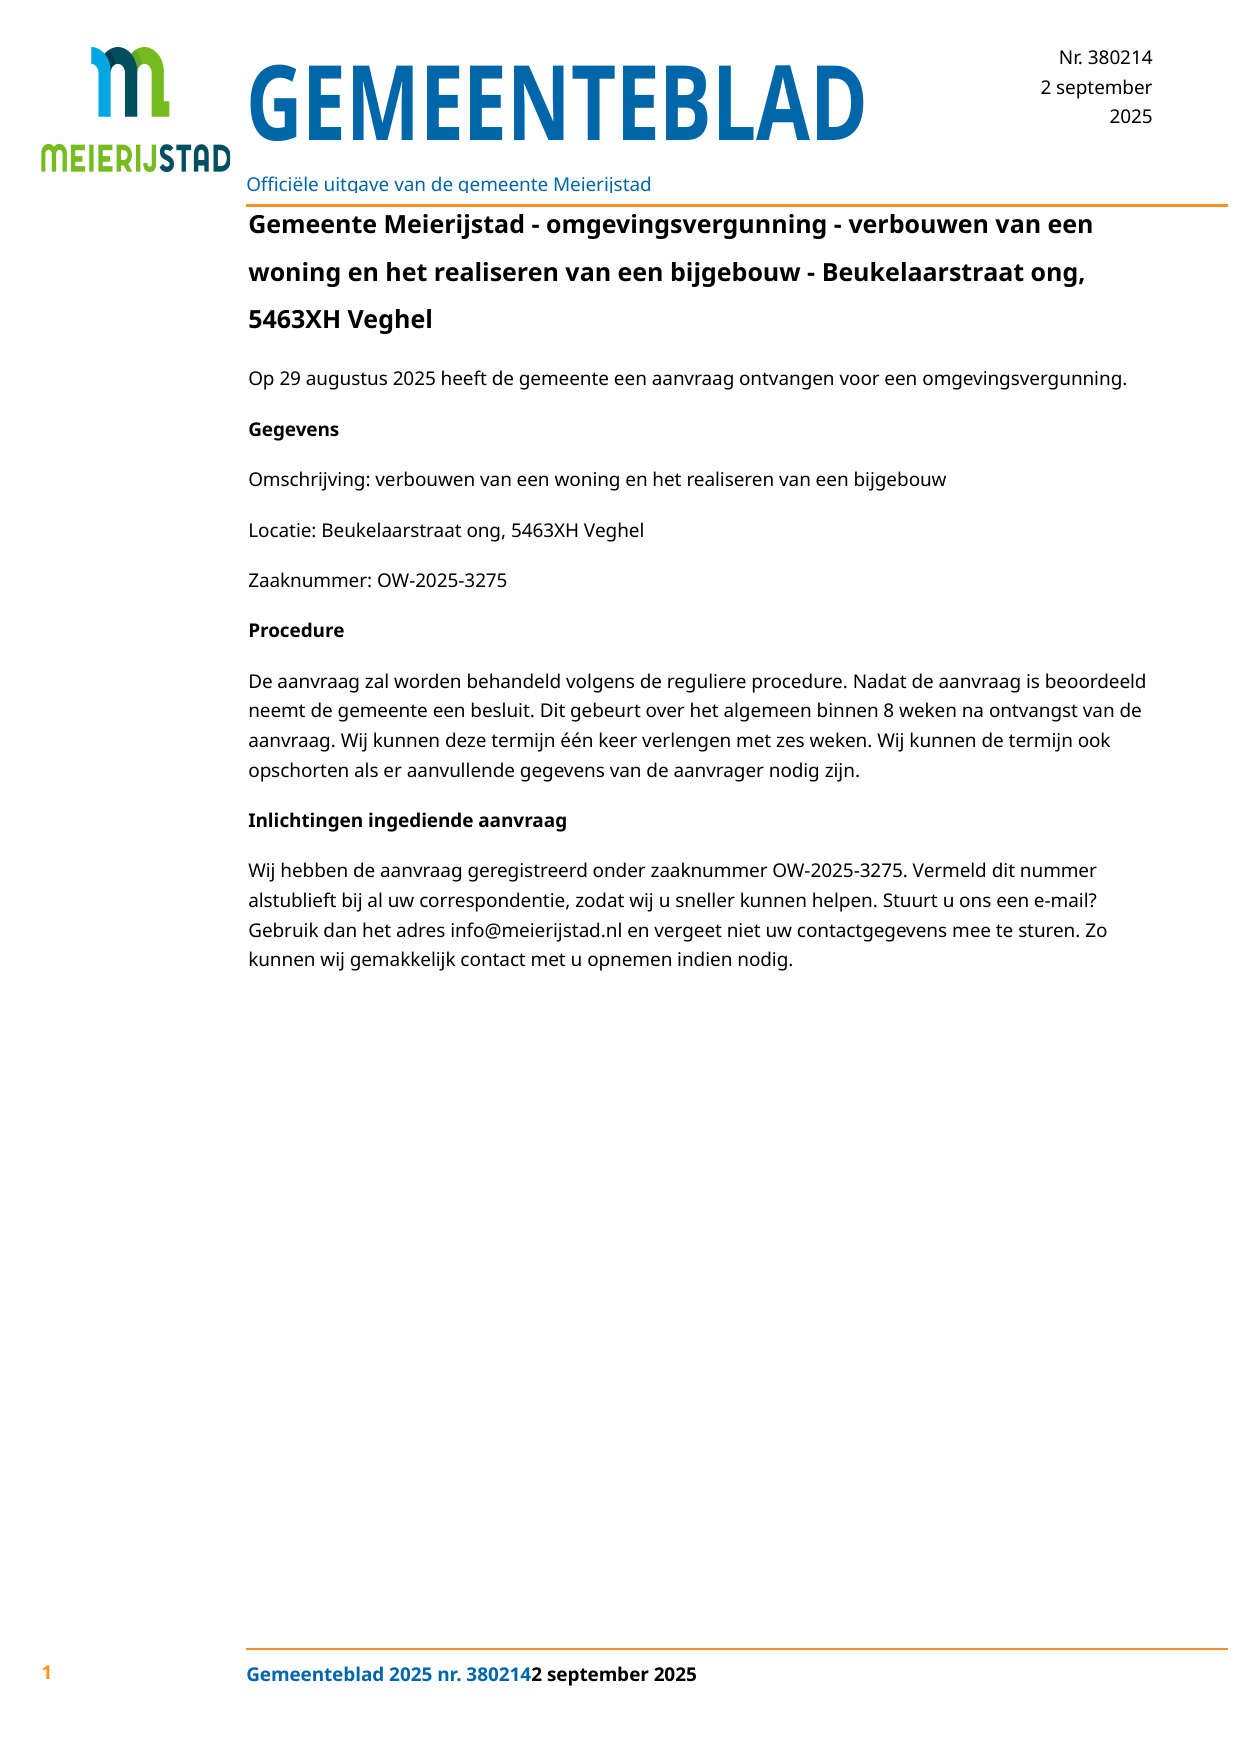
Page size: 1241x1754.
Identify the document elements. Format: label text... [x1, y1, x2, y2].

text Gegevens [248, 416, 1152, 442]
text Procedure [248, 618, 1152, 643]
text Inlichtingen ingediende aanvraag [248, 807, 1152, 833]
text Op 29 augustus 2025 heeft de gemeente een aanvraag ontvangen voor een omgevingsvergunning. [248, 366, 1152, 391]
text Gemeente Meierijstad - omgevingsvergunning - verbouwen van een woning en het realiseren van een bijgebouw - Beukelaarstraat ong, 5463XH Veghel [248, 207, 1152, 336]
text Wij hebben de aanvraag geregistreerd onder zaaknummer OW-2025-3275. Vermeld dit nummer alstublieft bij al uw correspondentie, zodat wij u sneller kunnen helpen. Stuurt u ons een e-mail? Gebruik dan het adres info@meierijstad.nl en vergeet niet uw contactgegevens mee te sturen. Zo kunnen wij gemakkelijk contact met u opnemen indien nodig. [248, 858, 1152, 972]
picture [41, 47, 231, 172]
text Zaaknummer: OW-2025-3275 [248, 567, 1152, 593]
text Locatie: Beukelaarstraat ong, 5463XH Veghel [248, 517, 1152, 542]
text De aanvraag zal worden behandeld volgens de reguliere procedure. Nadat de aanvraag is beoordeeld neemt de gemeente een besluit. Dit gebeurt over het algemeen binnen 8 weken na ontvangst van de aanvraag. Wij kunnen deze termijn één keer verlengen met zes weken. Wij kunnen de termijn ook opschorten als er aanvullende gegevens van de aanvrager nodig zijn. [248, 668, 1152, 782]
text Omschrijving: verbouwen van een woning en het realiseren van een bijgebouw [248, 466, 1152, 492]
